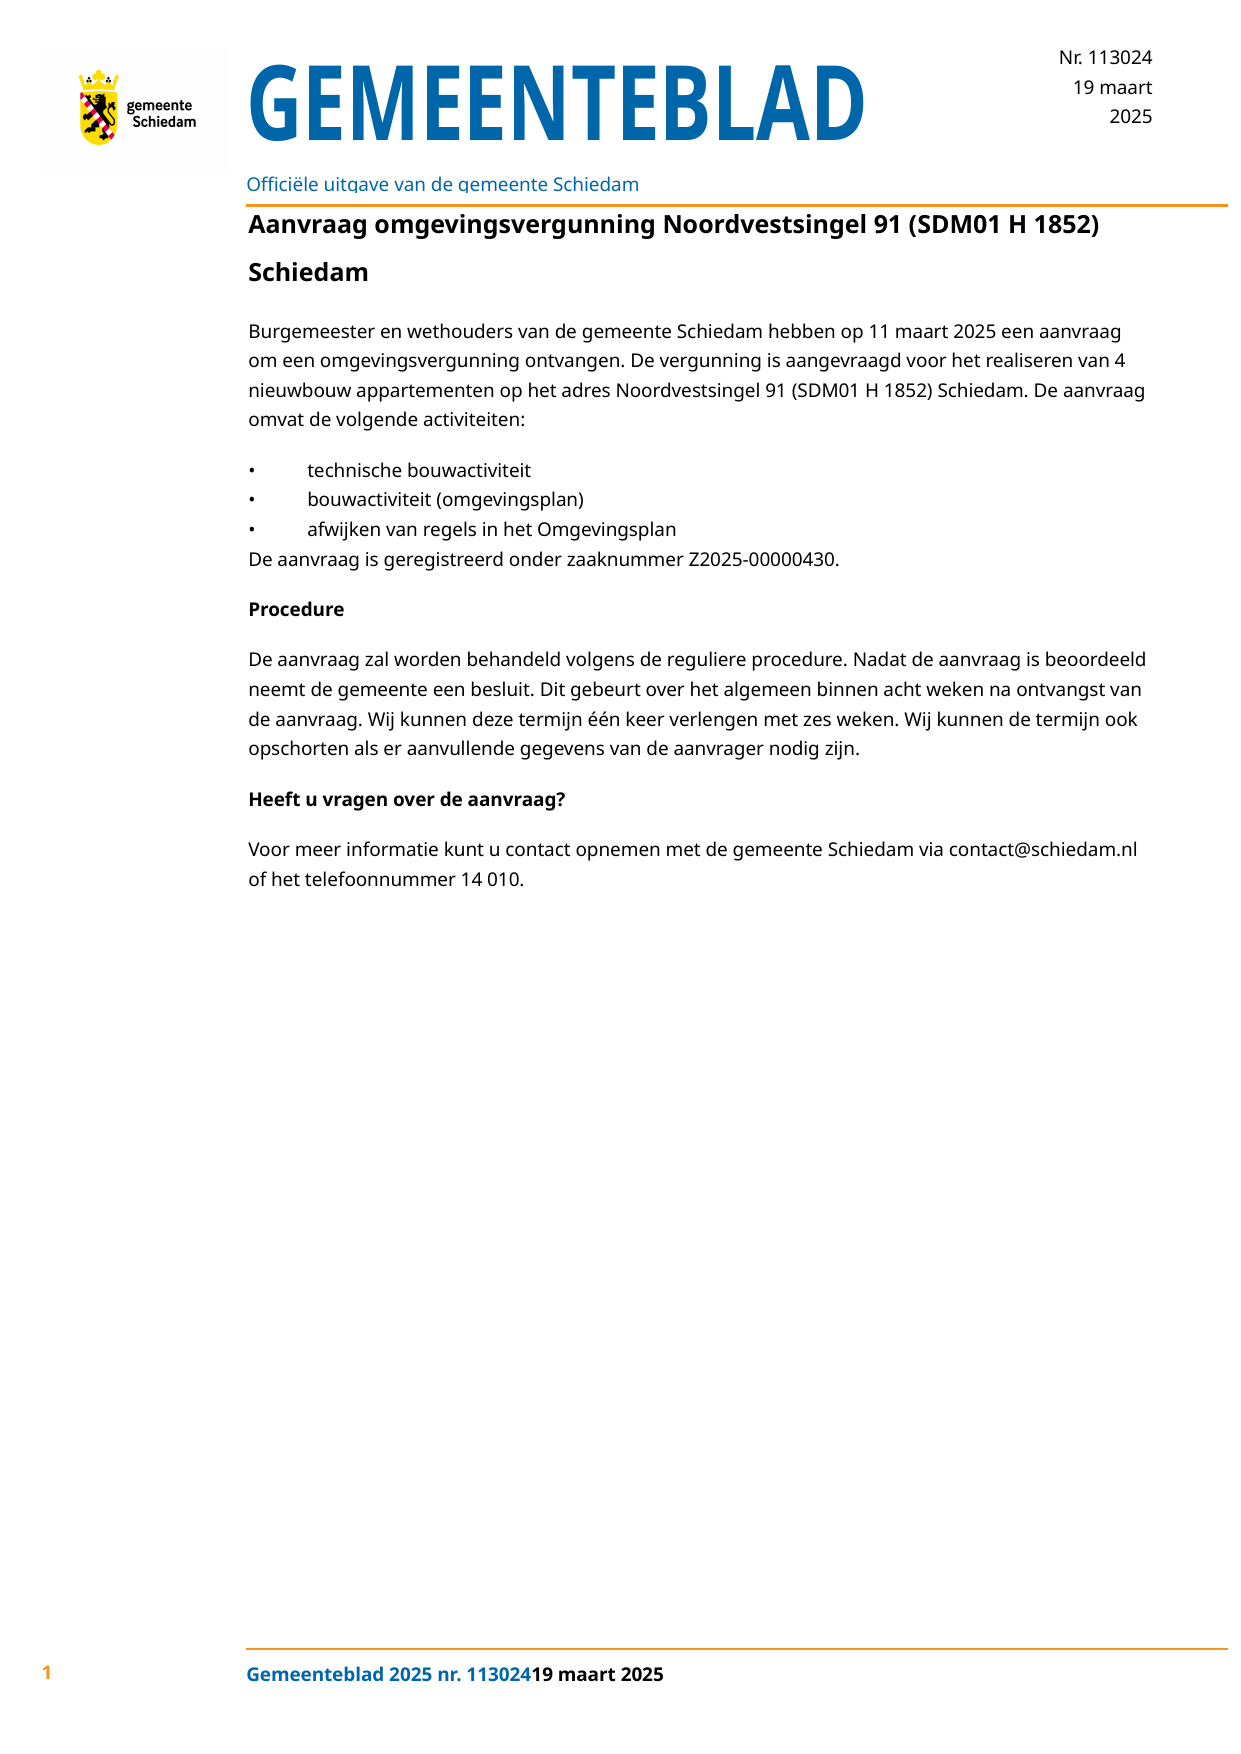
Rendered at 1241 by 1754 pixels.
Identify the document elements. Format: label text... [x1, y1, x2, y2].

text Burgemeester en wethouders van de gemeente Schiedam hebben op 11 maart 2025 een aanvraag om een omgevingsvergunning ontvangen. De vergunning is aangevraagd voor het realiseren van 4 nieuwbouw appartementen op het adres Noordvestsingel 91 (SDM01 H 1852) Schiedam. De aanvraag omvat de volgende activiteiten: [248, 318, 1152, 432]
picture [41, 47, 231, 172]
text Voor meer informatie kunt u contact opnemen met de gemeente Schiedam via contact@schiedam.nl of het telefoonnummer 14 010. [248, 836, 1152, 892]
list afwijken van regels in het Omgevingsplan [248, 516, 1152, 542]
text Procedure [248, 596, 1152, 622]
list bouwactiviteit (omgevingsplan) [248, 487, 1152, 512]
text De aanvraag is geregistreerd onder zaaknummer Z2025-00000430. [248, 546, 1152, 572]
list technische bouwactiviteit [248, 457, 1152, 483]
text Heeft u vragen over de aanvraag? [248, 786, 1152, 812]
text De aanvraag zal worden behandeld volgens de reguliere procedure. Nadat de aanvraag is beoordeeld neemt de gemeente een besluit. Dit gebeurt over het algemeen binnen acht weken na ontvangst van de aanvraag. Wij kunnen deze termijn één keer verlengen met zes weken. Wij kunnen de termijn ook opschorten als er aanvullende gegevens van de aanvrager nodig zijn. [248, 647, 1152, 761]
text Aanvraag omgevingsvergunning Noordvestsingel 91 (SDM01 H 1852) Schiedam [248, 207, 1152, 288]
